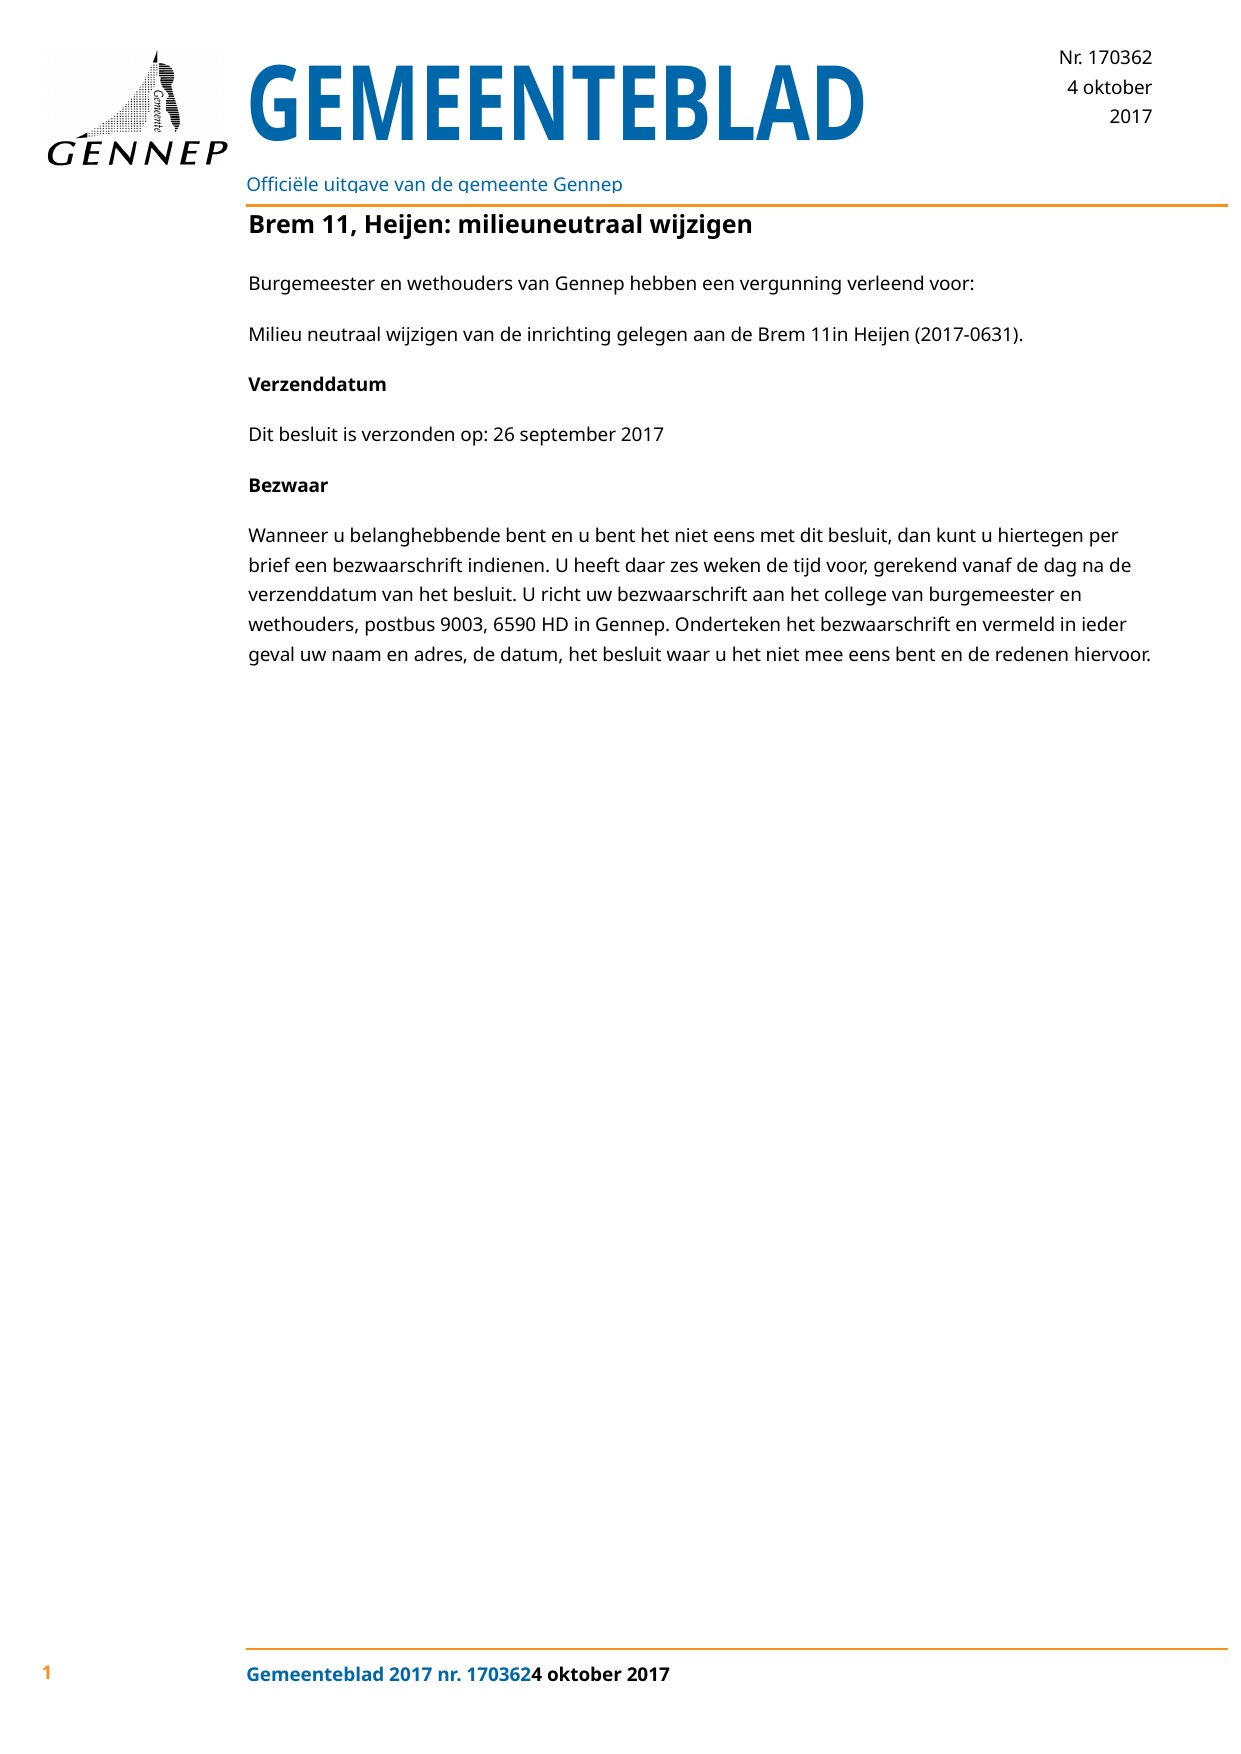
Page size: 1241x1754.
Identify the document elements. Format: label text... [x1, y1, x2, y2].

text Milieu neutraal wijzigen van de inrichting gelegen aan de Brem 11in Heijen (2017-0631). [248, 321, 1152, 346]
text Verzenddatum [248, 371, 1152, 397]
text Burgemeester en wethouders van Gennep hebben een vergunning verleend voor: [248, 270, 1152, 296]
text Dit besluit is verzonden op: 26 september 2017 [248, 422, 1152, 447]
picture [41, 47, 231, 172]
text Wanneer u belanghebbende bent en u bent het niet eens met dit besluit, dan kunt u hiertegen per brief een bezwaarschrift indienen. U heeft daar zes weken de tijd voor, gerekend vanaf de dag na de verzenddatum van het besluit. U richt uw bezwaarschrift aan het college van burgemeester en wethouders, postbus 9003, 6590 HD in Gennep. Onderteken het bezwaarschrift en vermeld in ieder geval uw naam en adres, de datum, het besluit waar u het niet mee eens bent en de redenen hiervoor. [248, 522, 1152, 666]
text Bezwaar [248, 472, 1152, 498]
text Brem 11, Heijen: milieuneutraal wijzigen [248, 207, 1152, 241]
